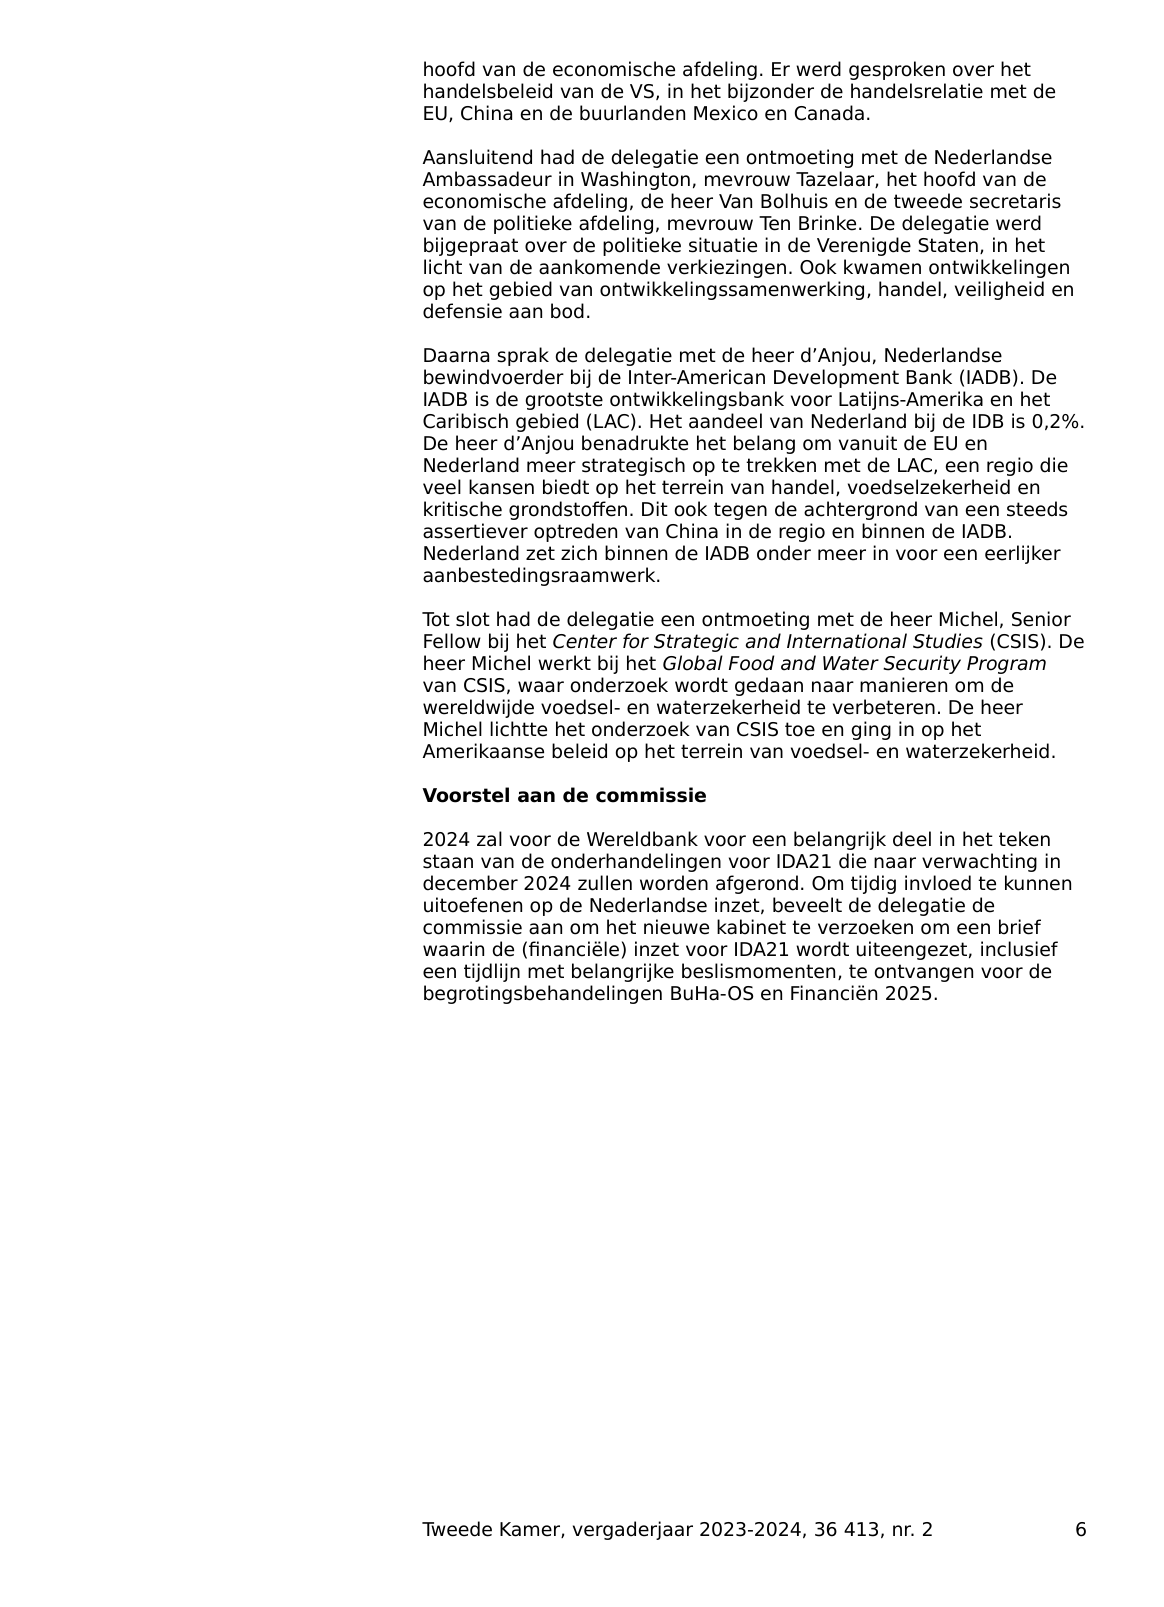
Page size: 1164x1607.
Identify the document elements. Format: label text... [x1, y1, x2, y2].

text Tot slot had de delegatie een ontmoeting met de heer Michel, Senior Fellow bij het Center for Strategic and International Studies (CSIS). De heer Michel werkt bij het Global Food and Water Security Program van CSIS, waar onderzoek wordt gedaan naar manieren om de wereldwijde voedsel- en waterzekerheid te verbeteren. De heer Michel lichtte het onderzoek van CSIS toe en ging in op het Amerikaanse beleid op het terrein van voedsel- en waterzekerheid. [422, 609, 1087, 763]
text Daarna sprak de delegatie met de heer d’Anjou, Nederlandse bewindvoerder bij de Inter-American Development Bank (IADB). De IADB is de grootste ontwikkelingsbank voor Latijns-Amerika en het Caribisch gebied (LAC). Het aandeel van Nederland bij de IDB is 0,2%. De heer d’Anjou benadrukte het belang om vanuit de EU en Nederland meer strategisch op te trekken met de LAC, een regio die veel kansen biedt op het terrein van handel, voedselzekerheid en kritische grondstoffen. Dit ook tegen de achtergrond van een steeds assertiever optreden van China in de regio en binnen de IADB. Nederland zet zich binnen de IADB onder meer in voor een eerlijker aanbestedingsraamwerk. [422, 345, 1087, 587]
text 2024 zal voor de Wereldbank voor een belangrijk deel in het teken staan van de onderhandelingen voor IDA21 die naar verwachting in december 2024 zullen worden afgerond. Om tijdig invloed te kunnen uitoefenen op de Nederlandse inzet, beveelt de delegatie de commissie aan om het nieuwe kabinet te verzoeken om een brief waarin de (financiële) inzet voor IDA21 wordt uiteengezet, inclusief een tijdlijn met belangrijke beslismomenten, te ontvangen voor de begrotingsbehandelingen BuHa-OS en Financiën 2025. [422, 829, 1087, 1005]
subtitle Voorstel aan de commissie [422, 785, 1087, 807]
text hoofd van de economische afdeling. Er werd gesproken over het handelsbeleid van de VS, in het bijzonder de handelsrelatie met de EU, China en de buurlanden Mexico en Canada. [422, 59, 1087, 125]
text Aansluitend had de delegatie een ontmoeting met de Nederlandse Ambassadeur in Washington, mevrouw Tazelaar, het hoofd van de economische afdeling, de heer Van Bolhuis en de tweede secretaris van de politieke afdeling, mevrouw Ten Brinke. De delegatie werd bijgepraat over de politieke situatie in de Verenigde Staten, in het licht van de aankomende verkiezingen. Ook kwamen ontwikkelingen op het gebied van ontwikkelingssamenwerking, handel, veiligheid en defensie aan bod. [422, 147, 1087, 323]
